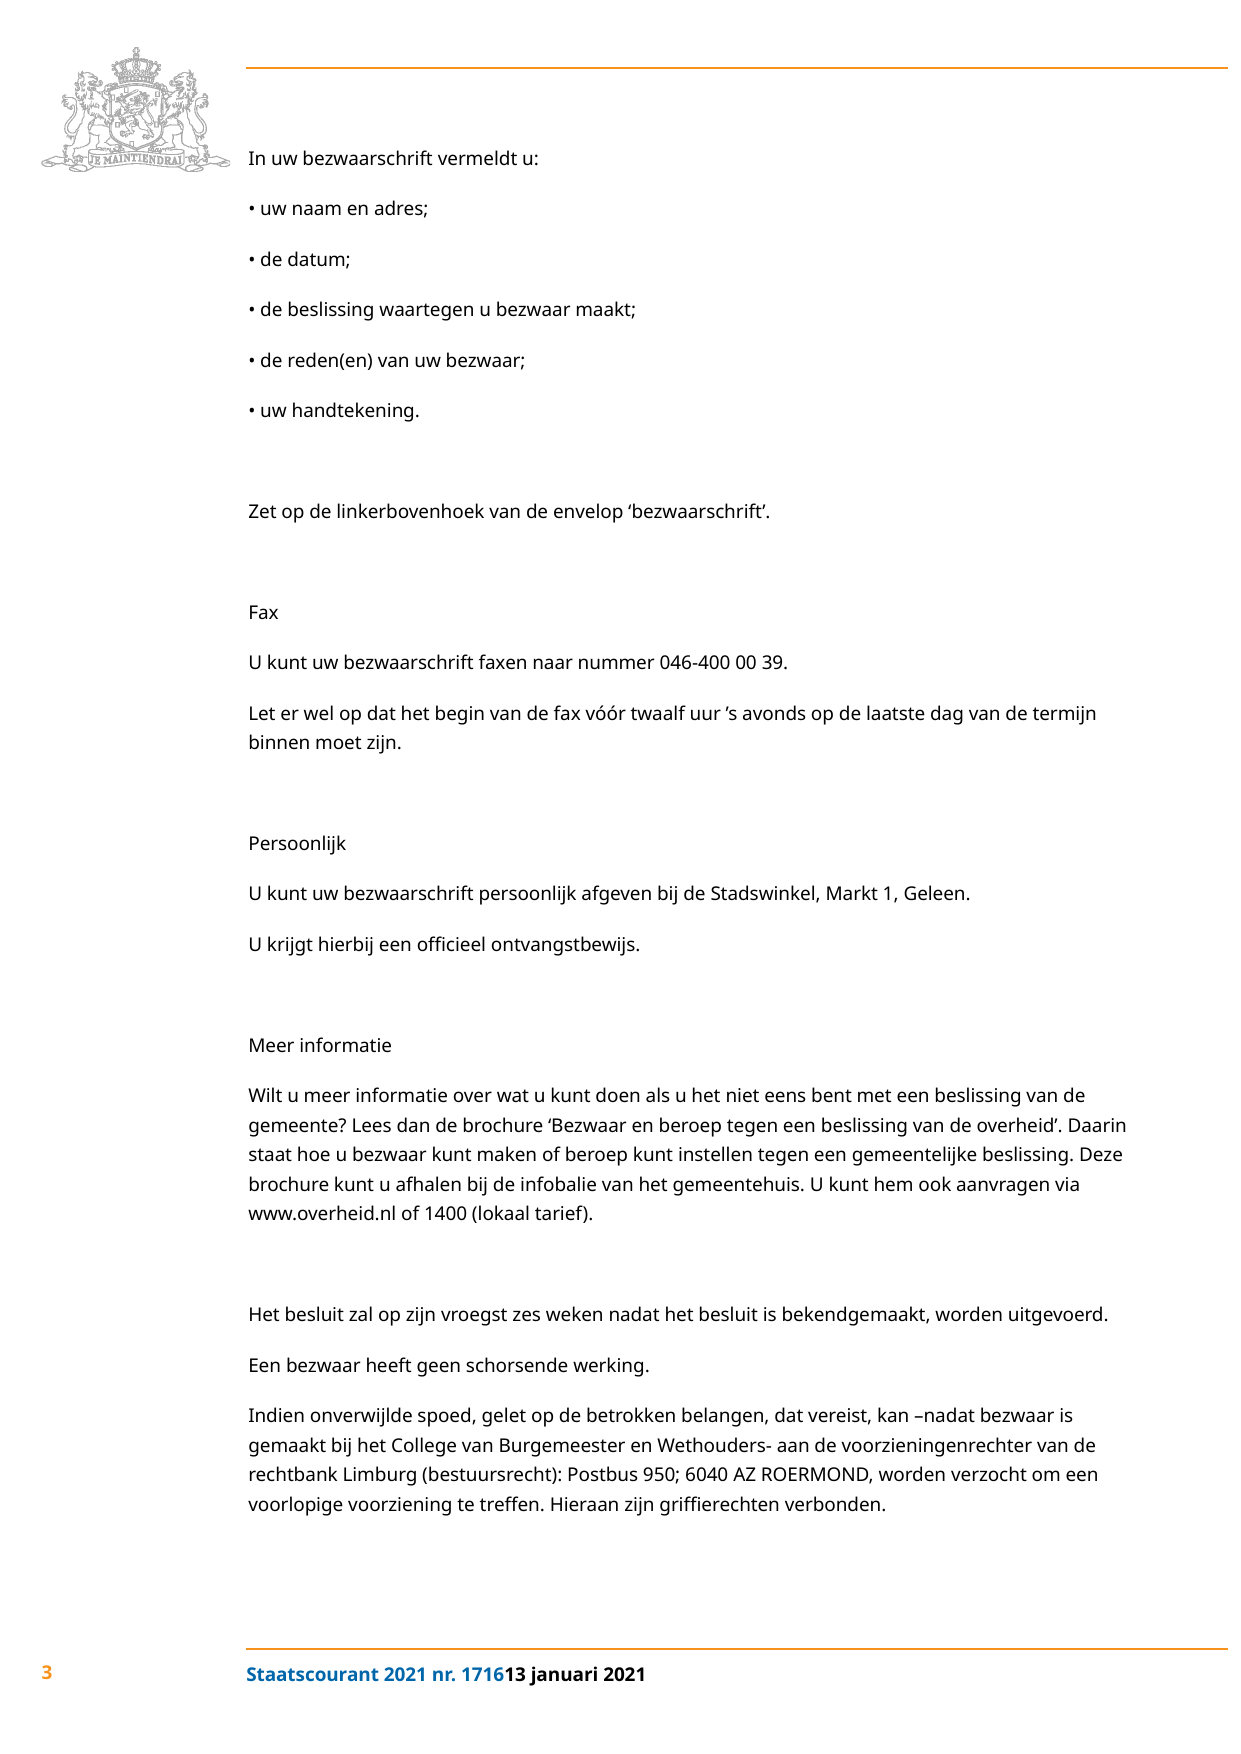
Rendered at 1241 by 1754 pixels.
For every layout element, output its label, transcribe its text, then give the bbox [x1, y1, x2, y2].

text Persoonlijk [248, 830, 1152, 856]
text • de reden(en) van uw bezwaar; [248, 347, 1152, 373]
text U krijgt hierbij een officieel ontvangstbewijs. [248, 931, 1152, 957]
text Wilt u meer informatie over wat u kunt doen als u het niet eens bent met een beslissing van de gemeente? Lees dan de brochure ‘Bezwaar en beroep tegen een beslissing van de overheid’. Daarin staat hoe u bezwaar kunt maken of beroep kunt instellen tegen een gemeentelijke beslissing. Deze brochure kunt u afhalen bij de infobalie van het gemeentehuis. U kunt hem ook aanvragen via www.overheid.nl of 1400 (lokaal tarief). [248, 1082, 1152, 1226]
text Fax [248, 599, 1152, 625]
picture [41, 47, 231, 172]
text In uw bezwaarschrift vermeldt u: [248, 145, 1152, 171]
text Meer informatie [248, 1032, 1152, 1058]
text U kunt uw bezwaarschrift persoonlijk afgeven bij de Stadswinkel, Markt 1, Geleen. [248, 881, 1152, 906]
text Het besluit zal op zijn vroegst zes weken nadat het besluit is bekendgemaakt, worden uitgevoerd. [248, 1301, 1152, 1327]
text Zet op de linkerbovenhoek van de envelop ‘bezwaarschrift’. [248, 498, 1152, 524]
text • de datum; [248, 246, 1152, 272]
text Een bezwaar heeft geen schorsende werking. [248, 1352, 1152, 1378]
text Indien onverwijlde spoed, gelet op de betrokken belangen, dat vereist, kan –nadat bezwaar is gemaakt bij het College van Burgemeester en Wethouders- aan de voorzieningenrechter van de rechtbank Limburg (bestuursrecht): Postbus 950; 6040 AZ ROERMOND, worden verzocht om een voorlopige voorziening te treffen. Hieraan zijn griffierechten verbonden. [248, 1402, 1152, 1517]
text Let er wel op dat het begin van de fax vóór twaalf uur ’s avonds op de laatste dag van de termijn binnen moet zijn. [248, 700, 1152, 755]
text • uw naam en adres; [248, 196, 1152, 221]
text • uw handtekening. [248, 397, 1152, 423]
text U kunt uw bezwaarschrift faxen naar nummer 046-400 00 39. [248, 649, 1152, 675]
text • de beslissing waartegen u bezwaar maakt; [248, 296, 1152, 322]
